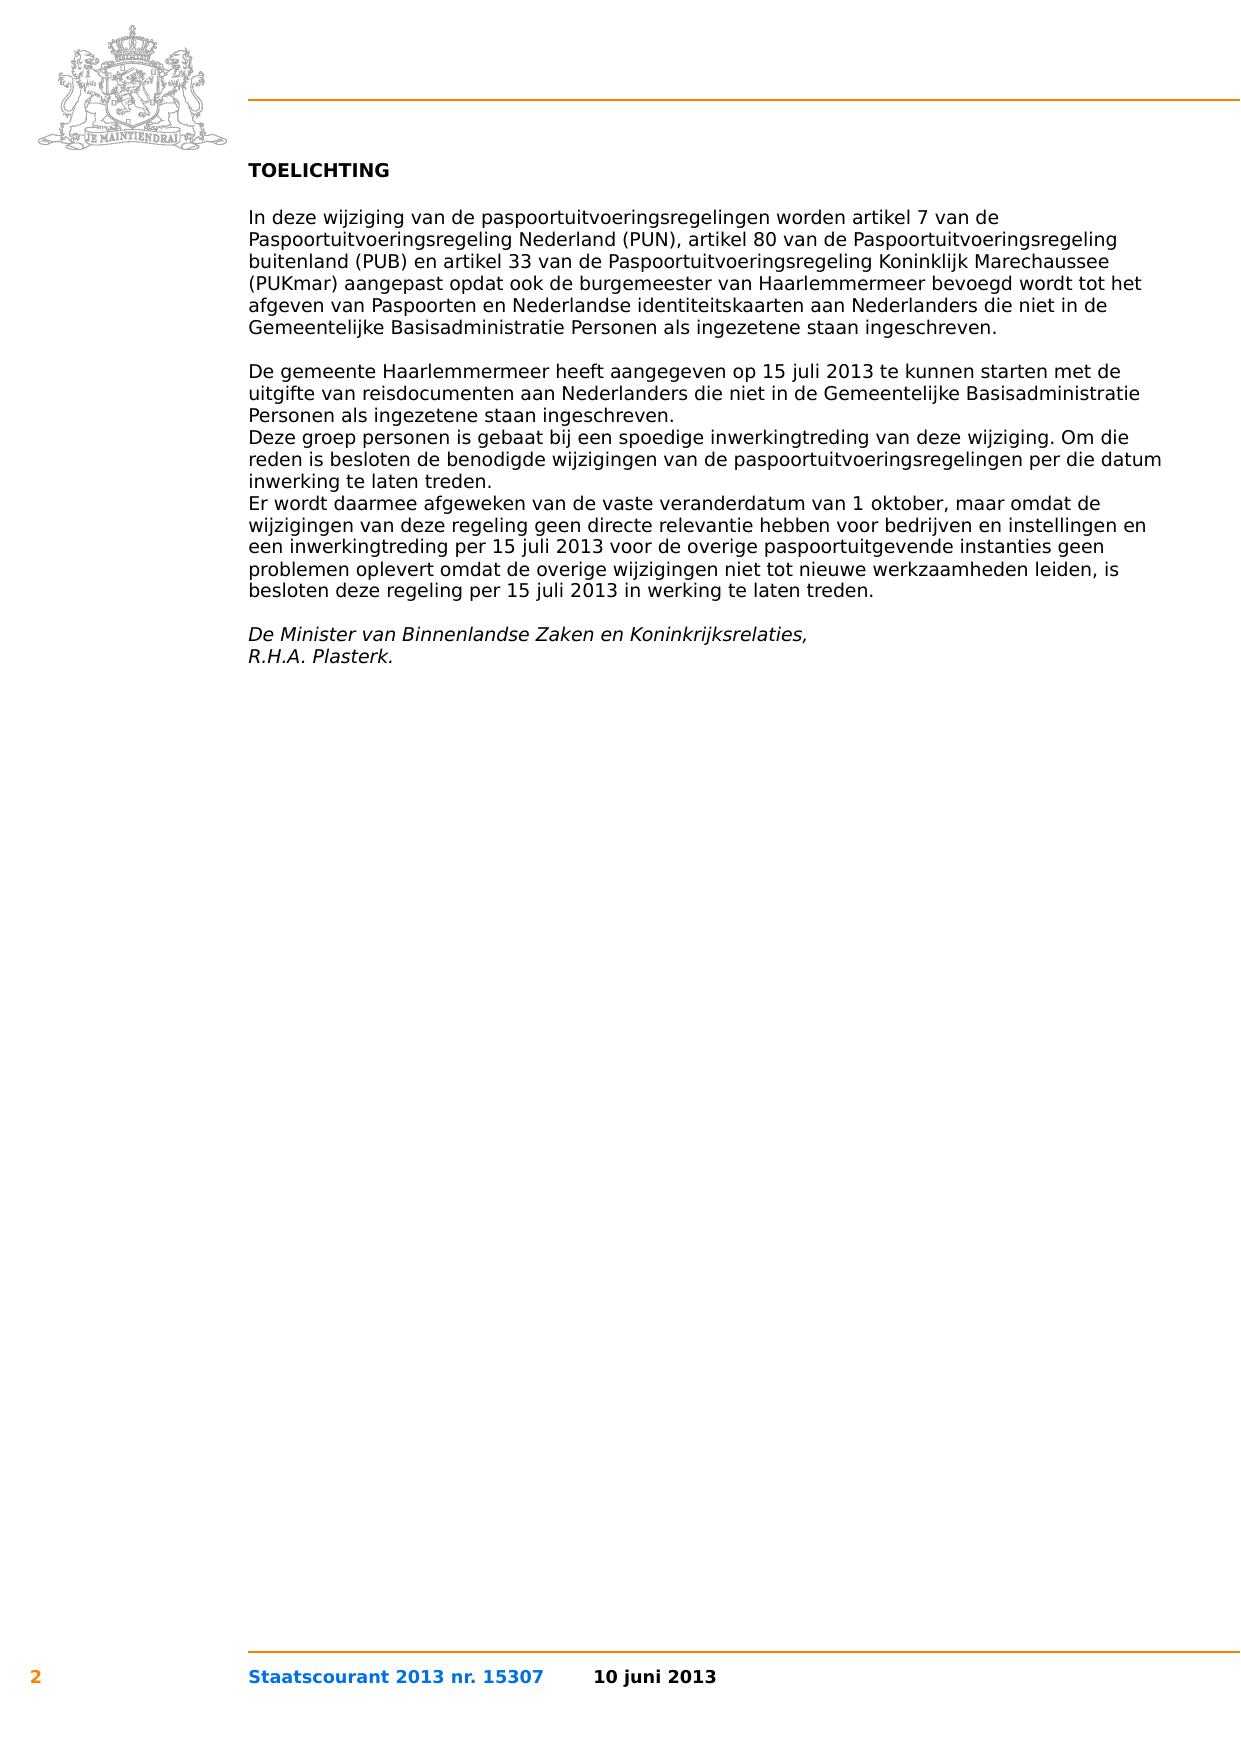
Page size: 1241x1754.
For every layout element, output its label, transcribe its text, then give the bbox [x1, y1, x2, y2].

text In deze wijziging van de paspoortuitvoeringsregelingen worden artikel 7 van de Paspoortuitvoeringsregeling Nederland (PUN), artikel 80 van de Paspoortuitvoeringsregeling buitenland (PUB) en artikel 33 van de Paspoortuitvoeringsregeling Koninklijk Marechaussee (PUKmar) aangepast opdat ook de burgemeester van Haarlemmermeer bevoegd wordt tot het afgeven van Paspoorten en Nederlandse identiteitskaarten aan Nederlanders die niet in de Gemeentelijke Basisadministratie Personen als ingezetene staan ingeschreven. [248, 207, 1163, 339]
text Er wordt daarmee afgeweken van de vaste veranderdatum van 1 oktober, maar omdat de wijzigingen van deze regeling geen directe relevantie hebben voor bedrijven en instellingen en een inwerkingtreding per 15 juli 2013 voor de overige paspoortuitgevende instanties geen problemen oplevert omdat de overige wijzigingen niet tot nieuwe werkzaamheden leiden, is besloten deze regeling per 15 juli 2013 in werking te laten treden. [248, 492, 1163, 602]
text De Minister van Binnenlandse Zaken en Koninkrijksrelaties, R.H.A. Plasterk. [248, 624, 1163, 668]
text Deze groep personen is gebaat bij een spoedige inwerkingtreding van deze wijziging. Om die reden is besloten de benodigde wijzigingen van de paspoortuitvoeringsregelingen per die datum inwerking te laten treden. [248, 427, 1163, 492]
text De gemeente Haarlemmermeer heeft aangegeven op 15 juli 2013 te kunnen starten met de uitgifte van reisdocumenten aan Nederlanders die niet in de Gemeentelijke Basisadministratie Personen als ingezetene staan ingeschreven. [248, 361, 1163, 427]
subtitle TOELICHTING [248, 160, 1163, 182]
picture [38, 25, 227, 150]
